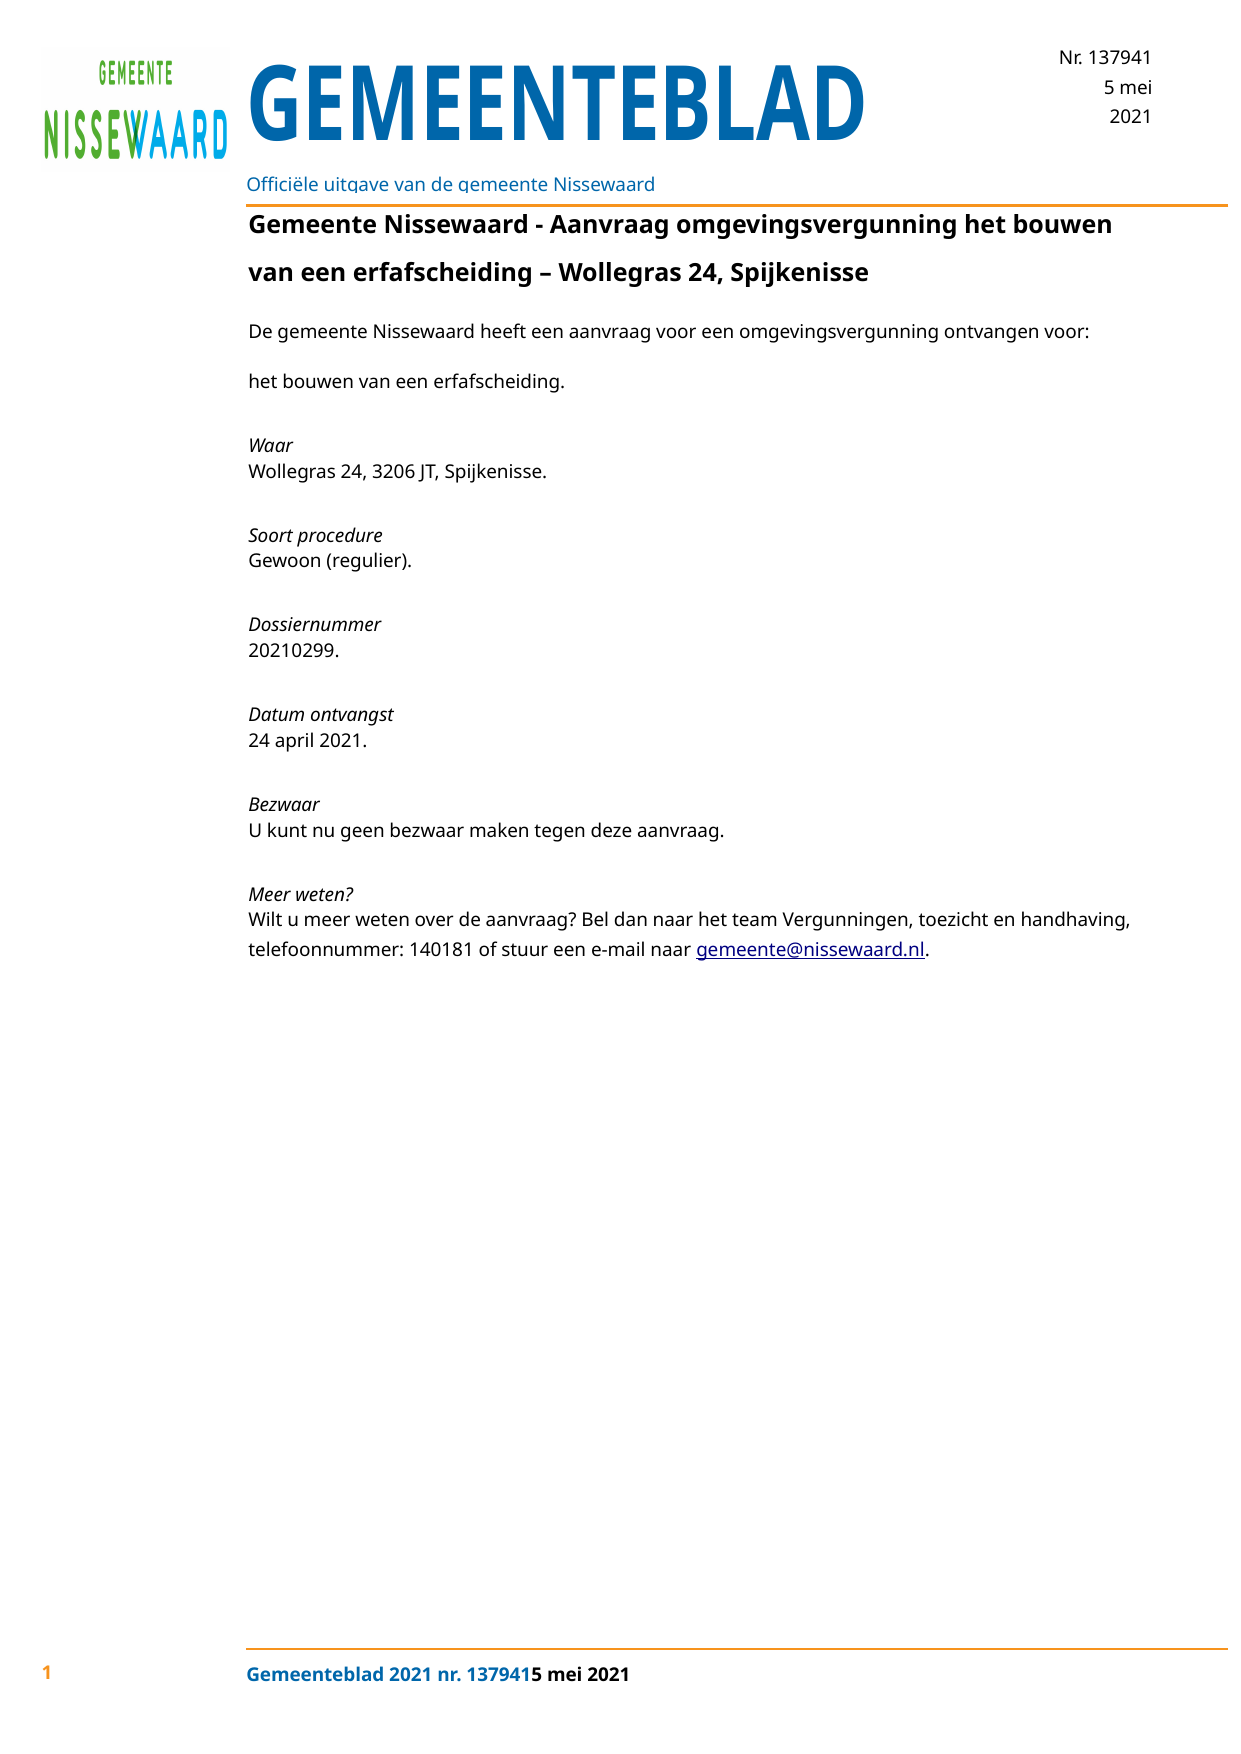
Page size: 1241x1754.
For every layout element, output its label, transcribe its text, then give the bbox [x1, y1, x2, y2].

text Wilt u meer weten over de aanvraag? Bel dan naar het team Vergunningen, toezicht en handhaving, telefoonnummer: 140181 of stuur een e-mail naar gemeente@nissewaard.nl. [248, 906, 1152, 962]
text Gemeente Nissewaard - Aanvraag omgevingsvergunning het bouwen van een erfafscheiding – Wollegras 24, Spijkenisse [248, 207, 1152, 288]
picture [41, 47, 231, 172]
text Gewoon (regulier). [248, 548, 1152, 573]
text Wollegras 24, 3206 JT, Spijkenisse. [248, 458, 1152, 484]
text U kunt nu geen bezwaar maken tegen deze aanvraag. [248, 817, 1152, 842]
text Meer weten? [248, 881, 1152, 906]
text Bezwaar [248, 791, 1152, 817]
text Soort procedure [248, 522, 1152, 548]
text het bouwen van een erfafscheiding. [248, 368, 1152, 394]
text Waar [248, 432, 1152, 458]
text Dossiernummer [248, 612, 1152, 637]
text 20210299. [248, 637, 1152, 663]
text De gemeente Nissewaard heeft een aanvraag voor een omgevingsvergunning ontvangen voor: [248, 318, 1152, 344]
text Datum ontvangst [248, 701, 1152, 727]
text 24 april 2021. [248, 727, 1152, 753]
